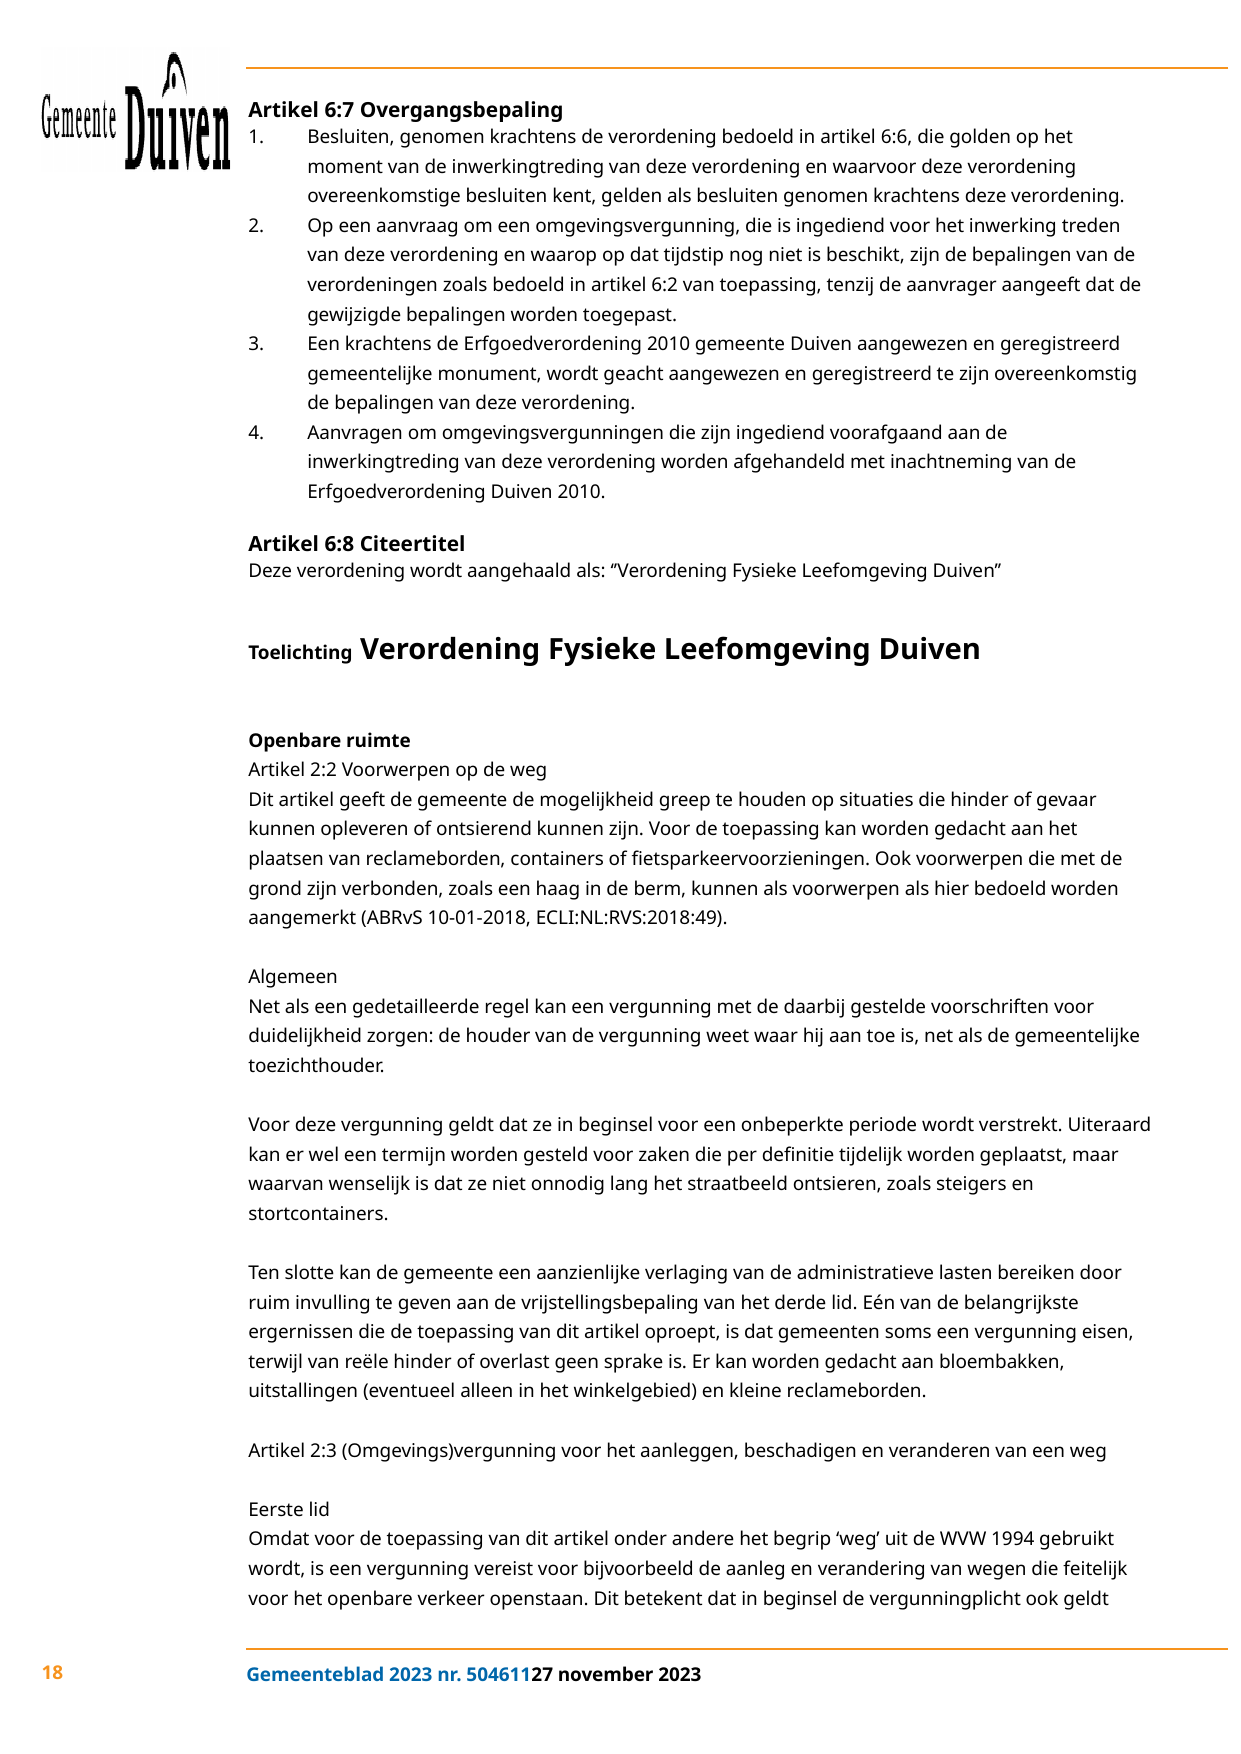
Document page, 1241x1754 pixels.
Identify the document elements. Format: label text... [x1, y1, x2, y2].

text Algemeen [248, 963, 1152, 989]
text Dit artikel geeft de gemeente de mogelijkheid greep te houden op situaties die hinder of gevaar kunnen opleveren of ontsierend kunnen zijn. Voor de toepassing kan worden gedacht aan het plaatsen van reclameborden, containers of fietsparkeervoorzieningen. Ook voorwerpen die met de grond zijn verbonden, zoals een haag in de berm, kunnen als voorwerpen als hier bedoeld worden aangemerkt (ABRvS 10-01-2018, ECLI:NL:RVS:2018:49). [248, 786, 1152, 930]
text Artikel 2:2 Voorwerpen op de weg [248, 756, 1152, 782]
text Openbare ruimte [248, 727, 1152, 753]
text Eerste lid [248, 1496, 1152, 1522]
text Artikel 2:3 (Omgevings)vergunning voor het aanleggen, beschadigen en veranderen van een weg [248, 1437, 1152, 1463]
text Artikel 6:7 Overgangsbepaling [248, 95, 1152, 123]
list Op een aanvraag om een omgevingsvergunning, die is ingediend voor het inwerking treden van deze verordening en waarop op dat tijdstip nog niet is beschikt, zijn de bepalingen van de verordeningen zoals bedoeld in artikel 6:2 van toepassing, tenzij de aanvrager aangeeft dat de gewijzigde bepalingen worden toegepast. [248, 212, 1152, 326]
text Deze verordening wordt aangehaald als: ‘’Verordening Fysieke Leefomgeving Duiven’’ [248, 557, 1152, 583]
text Net als een gedetailleerde regel kan een vergunning met de daarbij gestelde voorschriften voor duidelijkheid zorgen: de houder van de vergunning weet waar hij aan toe is, net als de gemeentelijke toezichthouder. [248, 993, 1152, 1078]
text Voor deze vergunning geldt dat ze in beginsel voor een onbeperkte periode wordt verstrekt. Uiteraard kan er wel een termijn worden gesteld voor zaken die per definitie tijdelijk worden geplaatst, maar waarvan wenselijk is dat ze niet onnodig lang het straatbeeld ontsieren, zoals steigers en stortcontainers. [248, 1111, 1152, 1226]
list Besluiten, genomen krachtens de verordening bedoeld in artikel 6:6, die golden op het moment van de inwerkingtreding van deze verordening en waarvoor deze verordening overeenkomstige besluiten kent, gelden als besluiten genomen krachtens deze verordening. [248, 123, 1152, 208]
text Omdat voor de toepassing van dit artikel onder andere het begrip ‘weg’ uit de WVW 1994 gebruikt wordt, is een vergunning vereist voor bijvoorbeeld de aanleg en verandering van wegen die feitelijk voor het openbare verkeer openstaan. Dit betekent dat in beginsel de vergunningplicht ook geldt [248, 1526, 1152, 1611]
picture [41, 47, 231, 172]
text Ten slotte kan de gemeente een aanzienlijke verlaging van de administratieve lasten bereiken door ruim invulling te geven aan de vrijstellingsbepaling van het derde lid. Eén van de belangrijkste ergernissen die de toepassing van dit artikel oproept, is dat gemeenten soms een vergunning eisen, terwijl van reële hinder of overlast geen sprake is. Er kan worden gedacht aan bloembakken, uitstallingen (eventueel alleen in het winkelgebied) en kleine reclameborden. [248, 1259, 1152, 1403]
list Een krachtens de Erfgoedverordening 2010 gemeente Duiven aangewezen en geregistreerd gemeentelijke monument, wordt geacht aangewezen en geregistreerd te zijn overeenkomstig de bepalingen van deze verordening. [248, 330, 1152, 415]
text Artikel 6:8 Citeertitel [248, 529, 1152, 557]
text Toelichting Verordening Fysieke Leefomgeving Duiven [248, 628, 1152, 668]
list Aanvragen om omgevingsvergunningen die zijn ingediend voorafgaand aan de inwerkingtreding van deze verordening worden afgehandeld met inachtneming van de Erfgoedverordening Duiven 2010. [248, 419, 1152, 504]
